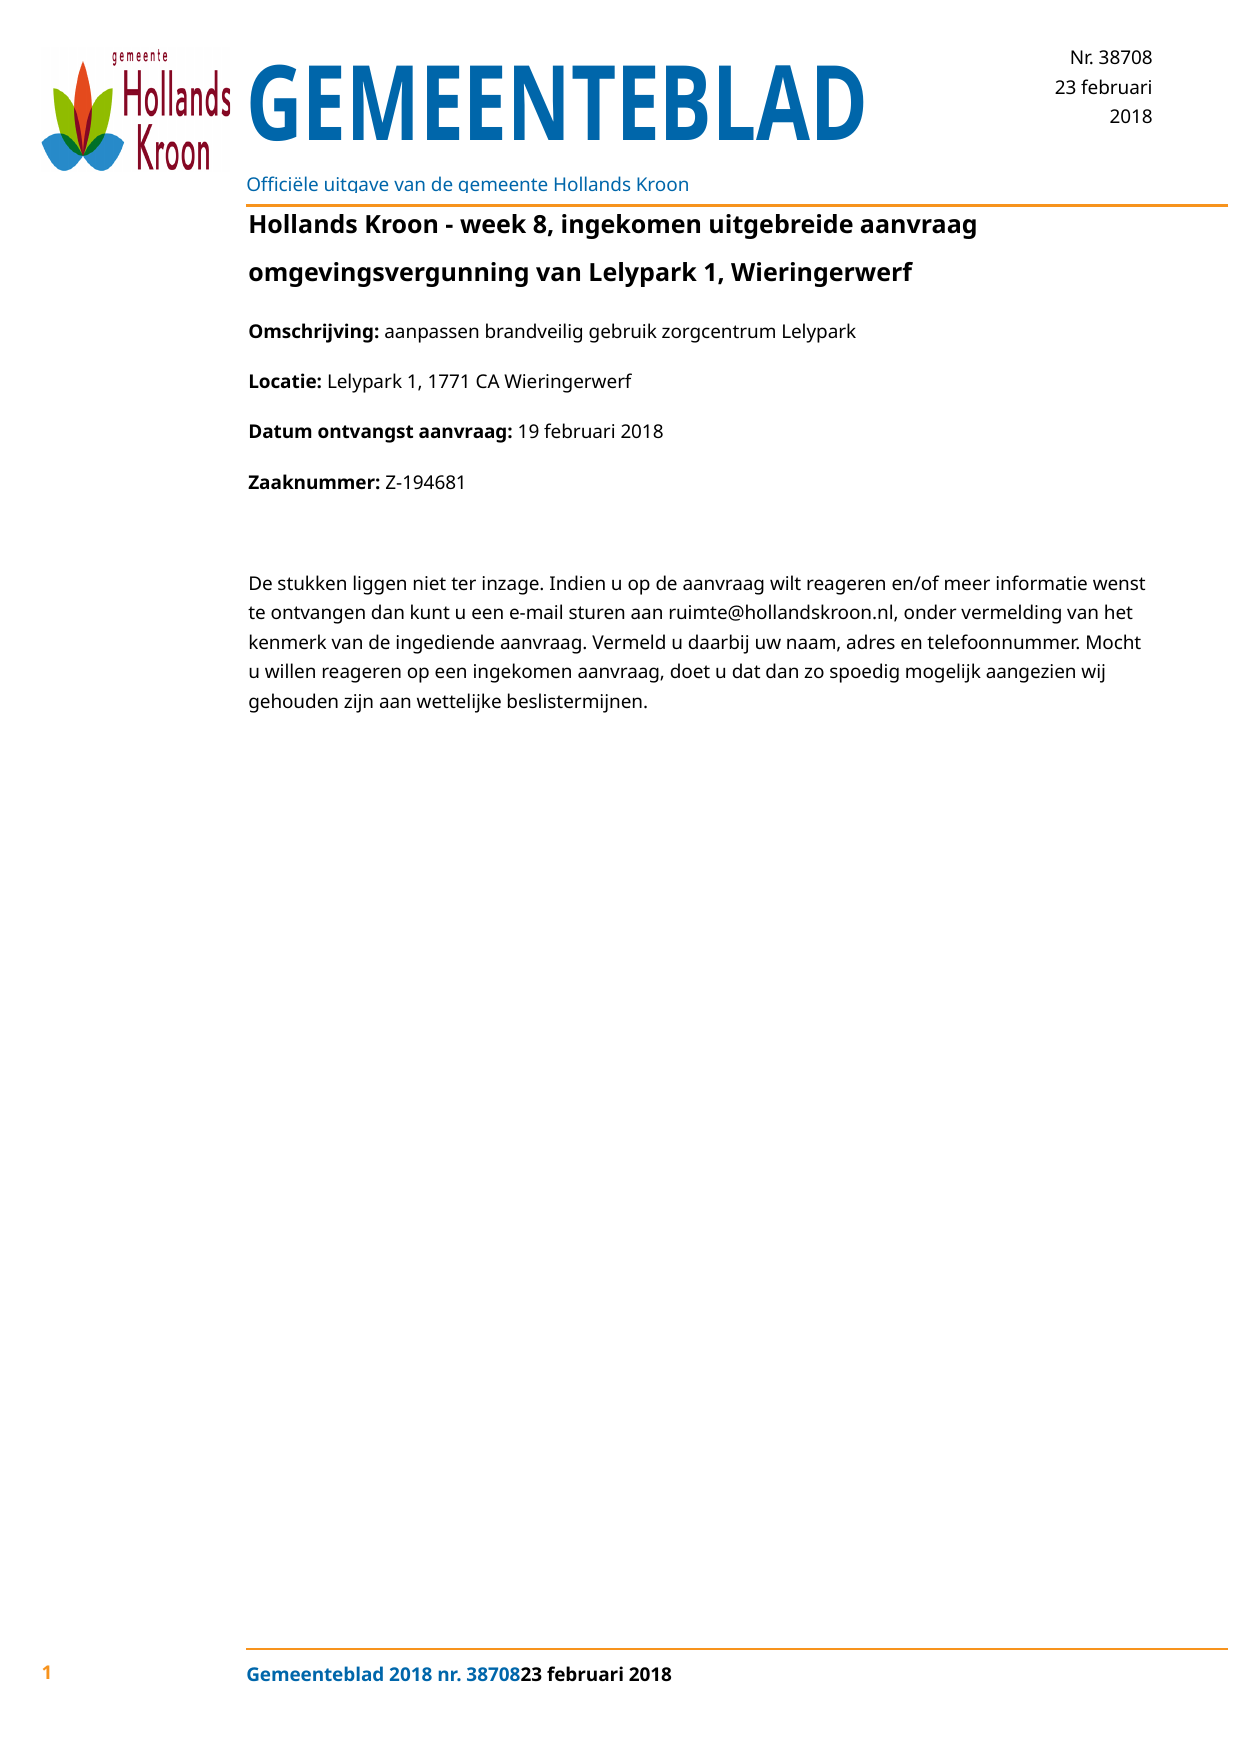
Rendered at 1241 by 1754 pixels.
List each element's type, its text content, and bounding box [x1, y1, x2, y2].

text Locatie: Lelypark 1, 1771 CA Wieringerwerf [248, 368, 1152, 394]
text Datum ontvangst aanvraag: 19 februari 2018 [248, 419, 1152, 444]
text Omschrijving: aanpassen brandveilig gebruik zorgcentrum Lelypark [248, 318, 1152, 344]
text De stukken liggen niet ter inzage. Indien u op de aanvraag wilt reageren en/of meer informatie wenst te ontvangen dan kunt u een e-mail sturen aan ruimte@hollandskroon.nl, onder vermelding van het kenmerk van de ingediende aanvraag. Vermeld u daarbij uw naam, adres en telefoonnummer. Mocht u willen reageren op een ingekomen aanvraag, doet u dat dan zo spoedig mogelijk aangezien wij gehouden zijn aan wettelijke beslistermijnen. [248, 570, 1152, 714]
text Zaaknummer: Z-194681 [248, 469, 1152, 495]
text Hollands Kroon - week 8, ingekomen uitgebreide aanvraag omgevingsvergunning van Lelypark 1, Wieringerwerf [248, 207, 1152, 288]
picture [41, 47, 231, 172]
